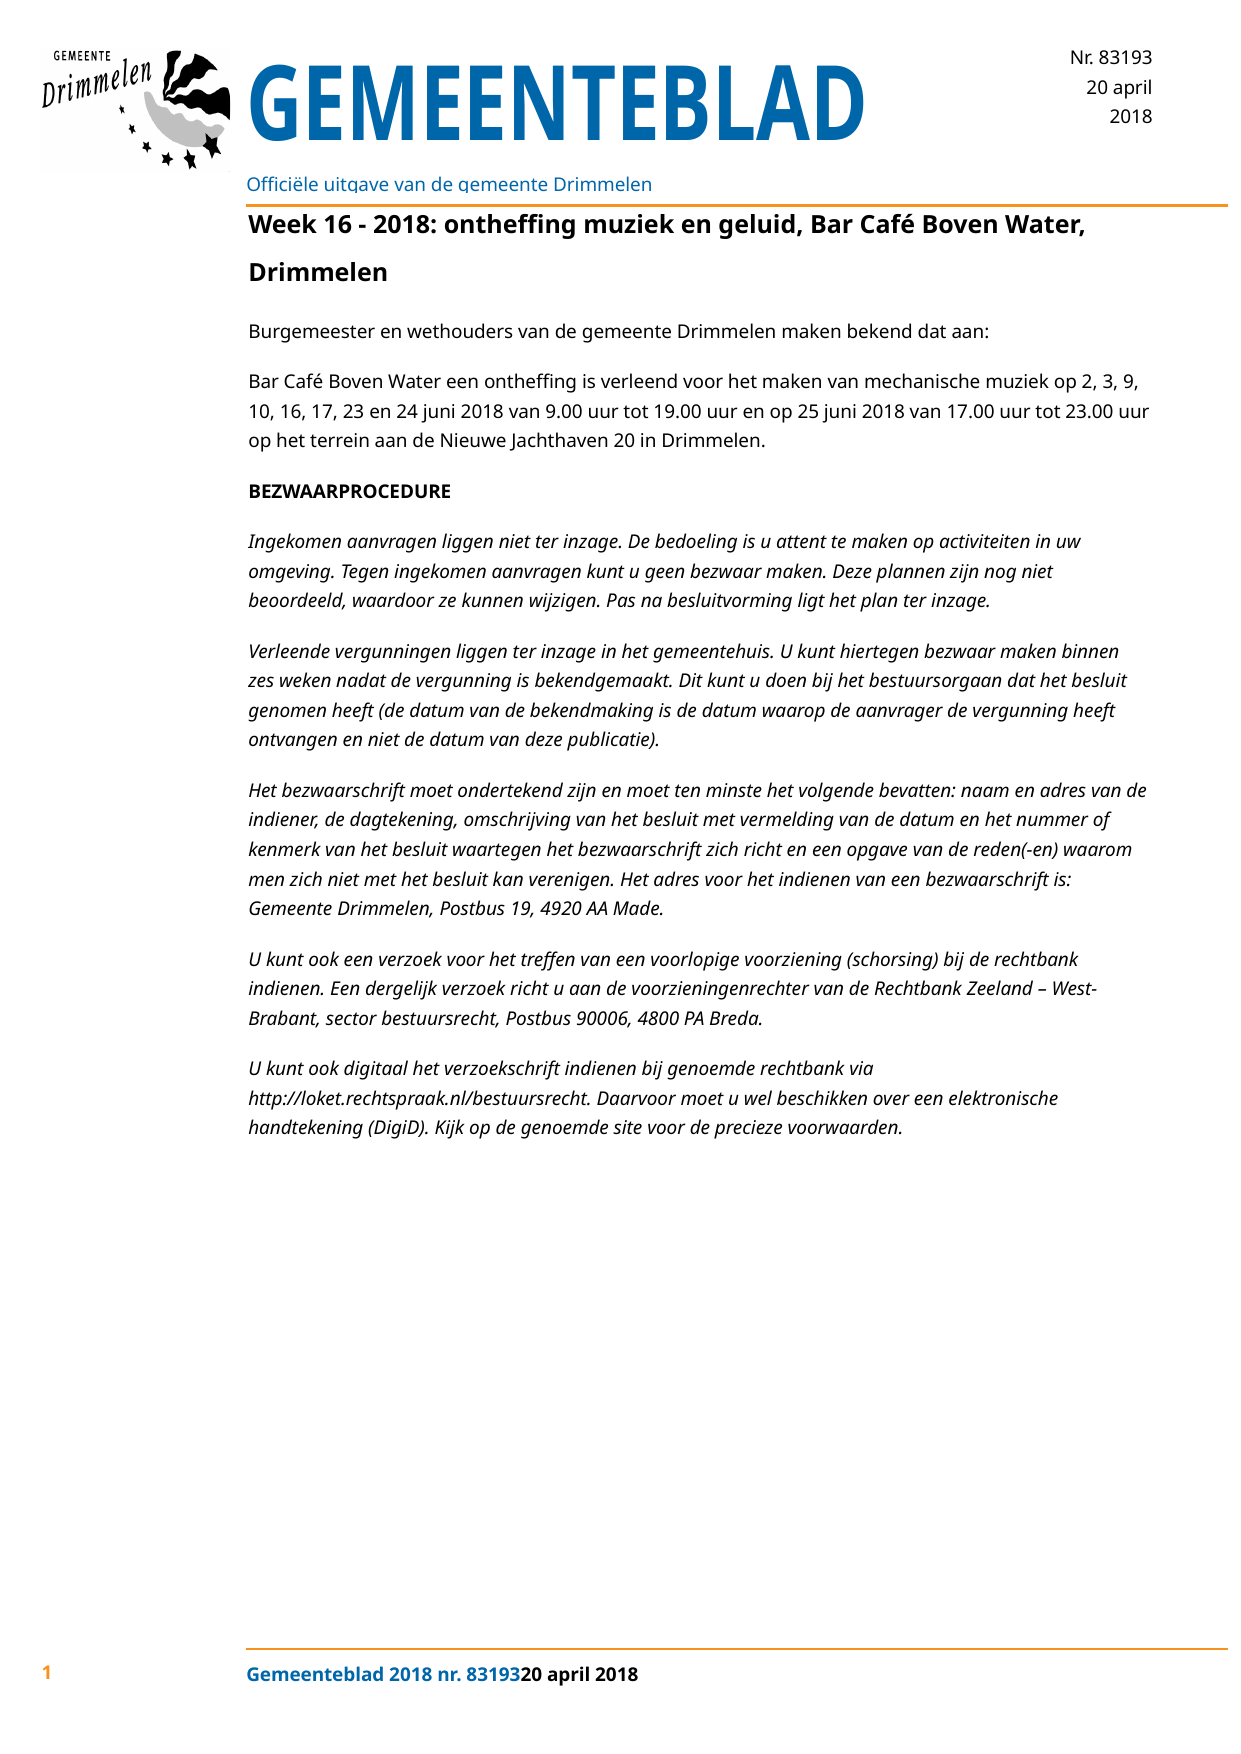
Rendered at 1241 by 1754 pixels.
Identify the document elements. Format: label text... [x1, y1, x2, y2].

text Week 16 - 2018: ontheffing muziek en geluid, Bar Café Boven Water, Drimmelen [248, 207, 1152, 288]
text Het bezwaarschrift moet ondertekend zijn en moet ten minste het volgende bevatten: naam en adres van de indiener, de dagtekening, omschrijving van het besluit met vermelding van de datum en het nummer of kenmerk van het besluit waartegen het bezwaarschrift zich richt en een opgave van de reden(-en) waarom men zich niet met het besluit kan verenigen. Het adres voor het indienen van een bezwaarschrift is: Gemeente Drimmelen, Postbus 19, 4920 AA Made. [248, 777, 1152, 921]
text Ingekomen aanvragen liggen niet ter inzage. De bedoeling is u attent te maken op activiteiten in uw omgeving. Tegen ingekomen aanvragen kunt u geen bezwaar maken. Deze plannen zijn nog niet beoordeeld, waardoor ze kunnen wijzigen. Pas na besluitvorming ligt het plan ter inzage. [248, 528, 1152, 613]
text Burgemeester en wethouders van de gemeente Drimmelen maken bekend dat aan: [248, 318, 1152, 344]
text U kunt ook digitaal het verzoekschrift indienen bij genoemde rechtbank via http://loket.rechtspraak.nl/bestuursrecht. Daarvoor moet u wel beschikken over een elektronische handtekening (DigiD). Kijk op de genoemde site voor de precieze voorwaarden. [248, 1055, 1152, 1140]
text Verleende vergunningen liggen ter inzage in het gemeentehuis. U kunt hiertegen bezwaar maken binnen zes weken nadat de vergunning is bekendgemaakt. Dit kunt u doen bij het bestuursorgaan dat het besluit genomen heeft (de datum van de bekendmaking is de datum waarop de aanvrager de vergunning heeft ontvangen en niet de datum van deze publicatie). [248, 638, 1152, 752]
text U kunt ook een verzoek voor het treffen van een voorlopige voorziening (schorsing) bij de rechtbank indienen. Een dergelijk verzoek richt u aan de voorzieningenrechter van de Rechtbank Zeeland – West-Brabant, sector bestuursrecht, Postbus 90006, 4800 PA Breda. [248, 946, 1152, 1031]
picture [41, 47, 231, 172]
text BEZWAARPROCEDURE [248, 478, 1152, 504]
text Bar Café Boven Water een ontheffing is verleend voor het maken van mechanische muziek op 2, 3, 9, 10, 16, 17, 23 en 24 juni 2018 van 9.00 uur tot 19.00 uur en op 25 juni 2018 van 17.00 uur tot 23.00 uur op het terrein aan de Nieuwe Jachthaven 20 in Drimmelen. [248, 368, 1152, 453]
